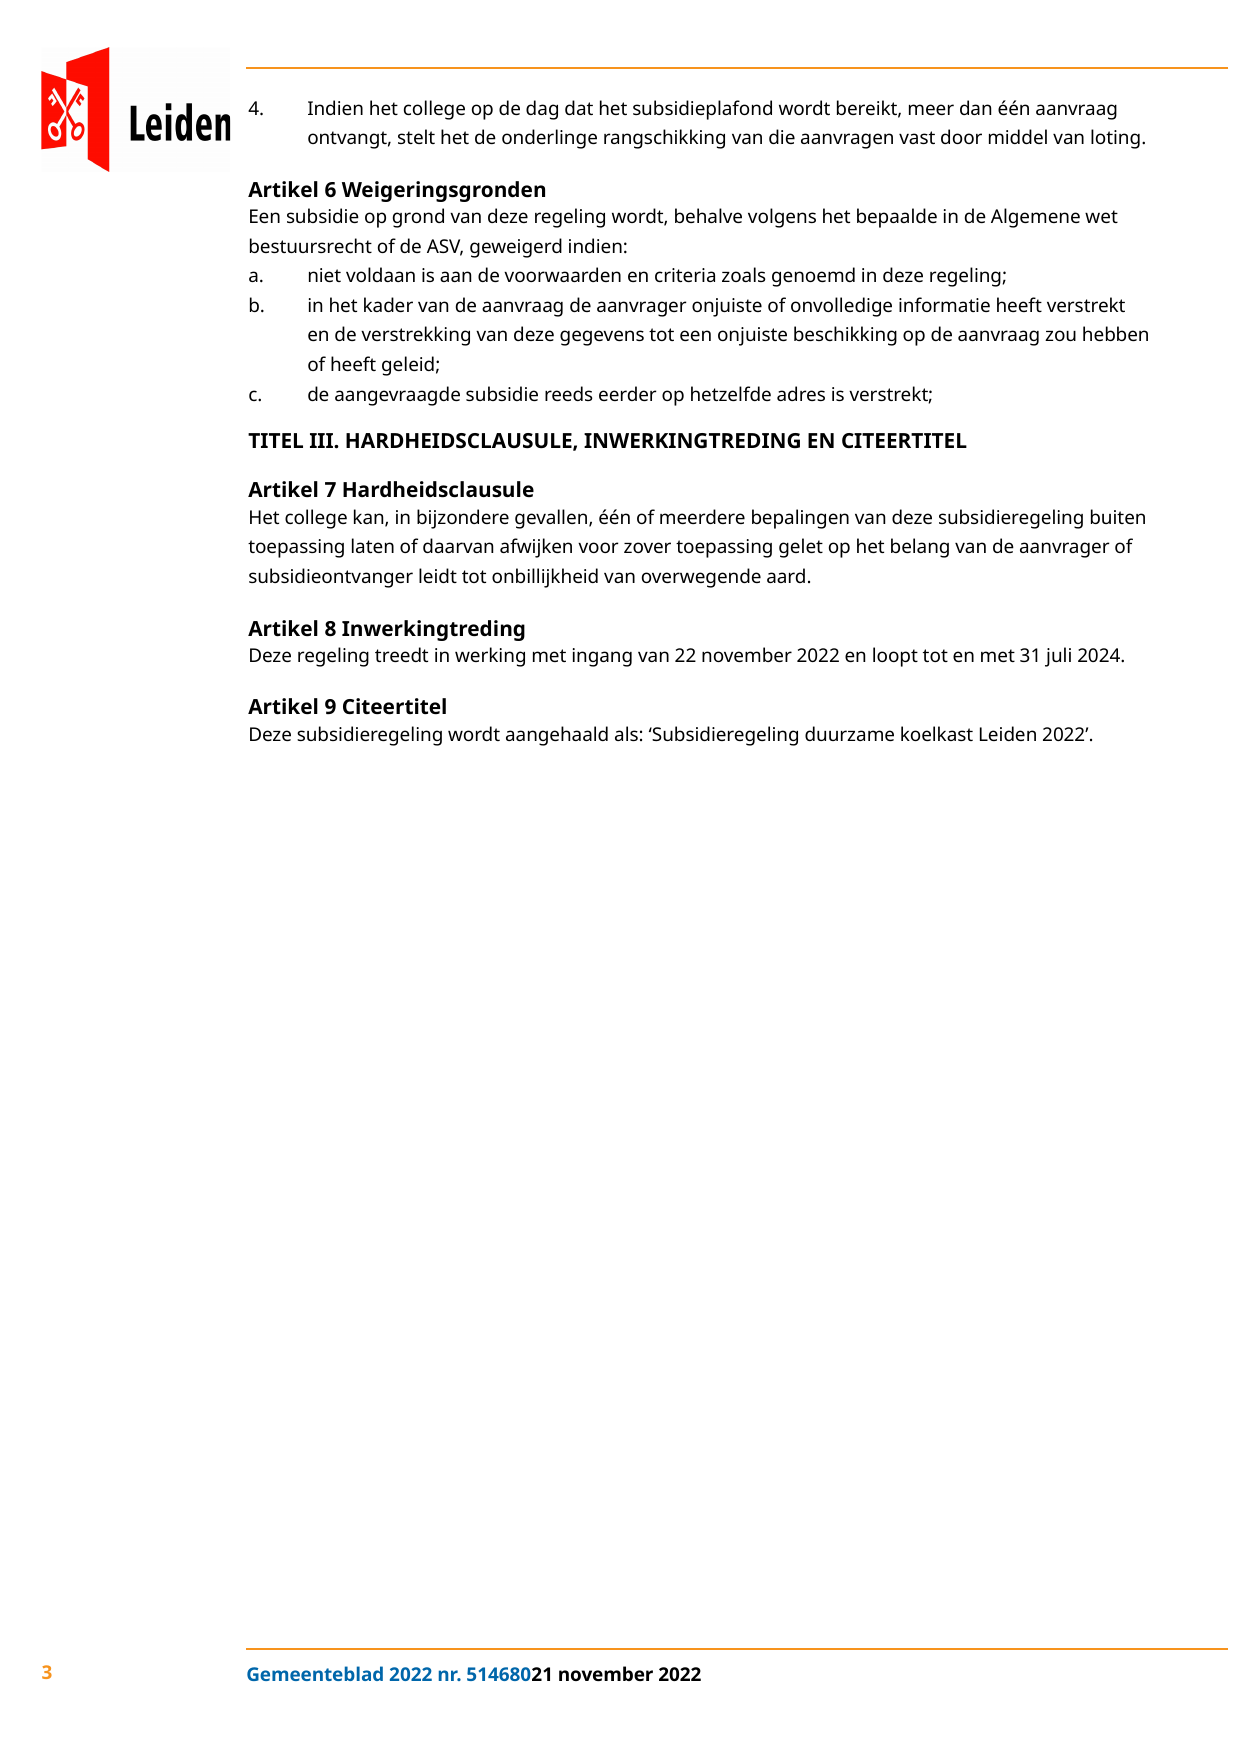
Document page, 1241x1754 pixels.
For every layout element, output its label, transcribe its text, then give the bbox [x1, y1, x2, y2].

text TITEL III. HARDHEIDSCLAUSULE, INWERKINGTREDING EN CITEERTITEL [248, 426, 1152, 455]
text Artikel 6 Weigeringsgronden [248, 175, 1152, 203]
text Artikel 8 Inwerkingtreding [248, 614, 1152, 642]
list de aangevraagde subsidie reeds eerder op hetzelfde adres is verstrekt; [248, 381, 1152, 406]
text Deze subsidieregeling wordt aangehaald als: ‘Subsidieregeling duurzame koelkast Leiden 2022’. [248, 721, 1152, 747]
text Artikel 7 Hardheidsclausule [248, 476, 1152, 504]
list niet voldaan is aan de voorwaarden en criteria zoals genoemd in deze regeling; [248, 262, 1152, 288]
text Deze regeling treedt in werking met ingang van 22 november 2022 en loopt tot en met 31 juli 2024. [248, 642, 1152, 668]
text Het college kan, in bijzondere gevallen, één of meerdere bepalingen van deze subsidieregeling buiten toepassing laten of daarvan afwijken voor zover toepassing gelet op het belang van de aanvrager of subsidieontvanger leidt tot onbillijkheid van overwegende aard. [248, 504, 1152, 589]
text Een subsidie op grond van deze regeling wordt, behalve volgens het bepaalde in de Algemene wet bestuursrecht of de ASV, geweigerd indien: [248, 203, 1152, 258]
text Artikel 9 Citeertitel [248, 692, 1152, 721]
picture [41, 47, 231, 172]
list in het kader van de aanvraag de aanvrager onjuiste of onvolledige informatie heeft verstrekt en de verstrekking van deze gegevens tot een onjuiste beschikking op de aanvraag zou hebben of heeft geleid; [248, 292, 1152, 377]
list Indien het college op de dag dat het subsidieplafond wordt bereikt, meer dan één aanvraag ontvangt, stelt het de onderlinge rangschikking van die aanvragen vast door middel van loting. [248, 95, 1152, 150]
